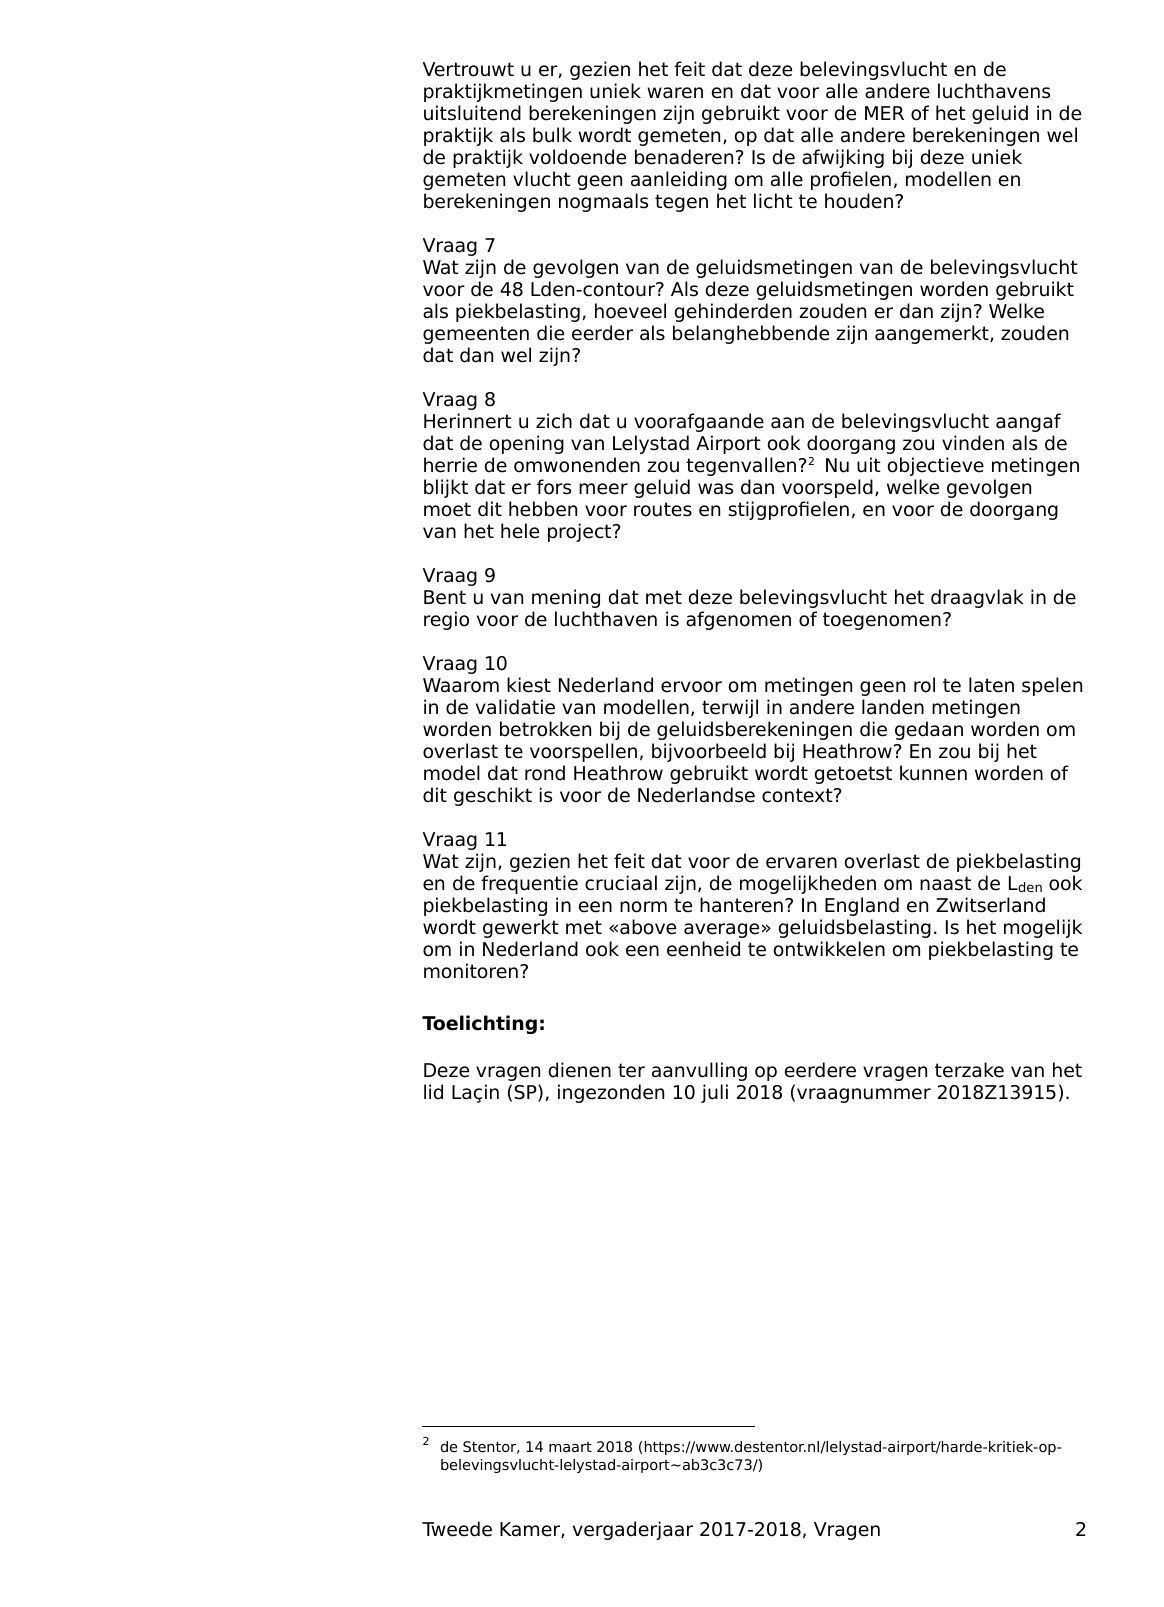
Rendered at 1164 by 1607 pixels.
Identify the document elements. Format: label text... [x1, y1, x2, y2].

text Waarom kiest Nederland ervoor om metingen geen rol te laten spelen in de validatie van modellen, terwijl in andere landen metingen worden betrokken bij de geluidsberekeningen die gedaan worden om overlast te voorspellen, bijvoorbeeld bij Heathrow? En zou bij het model dat rond Heathrow gebruikt wordt getoetst kunnen worden of dit geschikt is voor de Nederlandse context? [422, 675, 1087, 807]
text Vertrouwt u er, gezien het feit dat deze belevingsvlucht en de praktijkmetingen uniek waren en dat voor alle andere luchthavens uitsluitend berekeningen zijn gebruikt voor de MER of het geluid in de praktijk als bulk wordt gemeten, op dat alle andere berekeningen wel de praktijk voldoende benaderen? Is de afwijking bij deze uniek gemeten vlucht geen aanleiding om alle profielen, modellen en berekeningen nogmaals tegen het licht te houden? [422, 59, 1087, 213]
text Vraag 8 [422, 389, 1087, 411]
subtitle Toelichting: [422, 1013, 1087, 1035]
text Wat zijn de gevolgen van de geluidsmetingen van de belevingsvlucht voor de 48 Lden-contour? Als deze geluidsmetingen worden gebruikt als piekbelasting, hoeveel gehinderden zouden er dan zijn? Welke gemeenten die eerder als belanghebbende zijn aangemerkt, zouden dat dan wel zijn? [422, 257, 1087, 367]
text Vraag 7 [422, 235, 1087, 257]
text Bent u van mening dat met deze belevingsvlucht het draagvlak in de regio voor de luchthaven is afgenomen of toegenomen? [422, 587, 1087, 631]
text de Stentor, 14 maart 2018 (https://www.destentor.nl/lelystad-airport/harde-kritiek-op-belevingsvlucht-lelystad-airport~ab3c3c73/) [422, 1435, 1087, 1474]
text Vraag 10 [422, 653, 1087, 675]
text Vraag 9 [422, 565, 1087, 587]
text Vraag 11 [422, 829, 1087, 851]
text Herinnert u zich dat u voorafgaande aan de belevingsvlucht aangaf dat de opening van Lelystad Airport ook doorgang zou vinden als de herrie de omwonenden zou tegenvallen? Nu uit objectieve metingen blijkt dat er fors meer geluid was dan voorspeld, welke gevolgen moet dit hebben voor routes en stijgprofielen, en voor de doorgang van het hele project? [422, 411, 1087, 543]
text Deze vragen dienen ter aanvulling op eerdere vragen terzake van het lid Laçin (SP), ingezonden 10 juli 2018 (vraagnummer 2018Z13915). [422, 1060, 1087, 1104]
text Wat zijn, gezien het feit dat voor de ervaren overlast de piekbelasting en de frequentie cruciaal zijn, de mogelijkheden om naast de Lden ook piekbelasting in een norm te hanteren? In England en Zwitserland wordt gewerkt met «above average» geluidsbelasting. Is het mogelijk om in Nederland ook een eenheid te ontwikkelen om piekbelasting te monitoren? [422, 851, 1087, 983]
